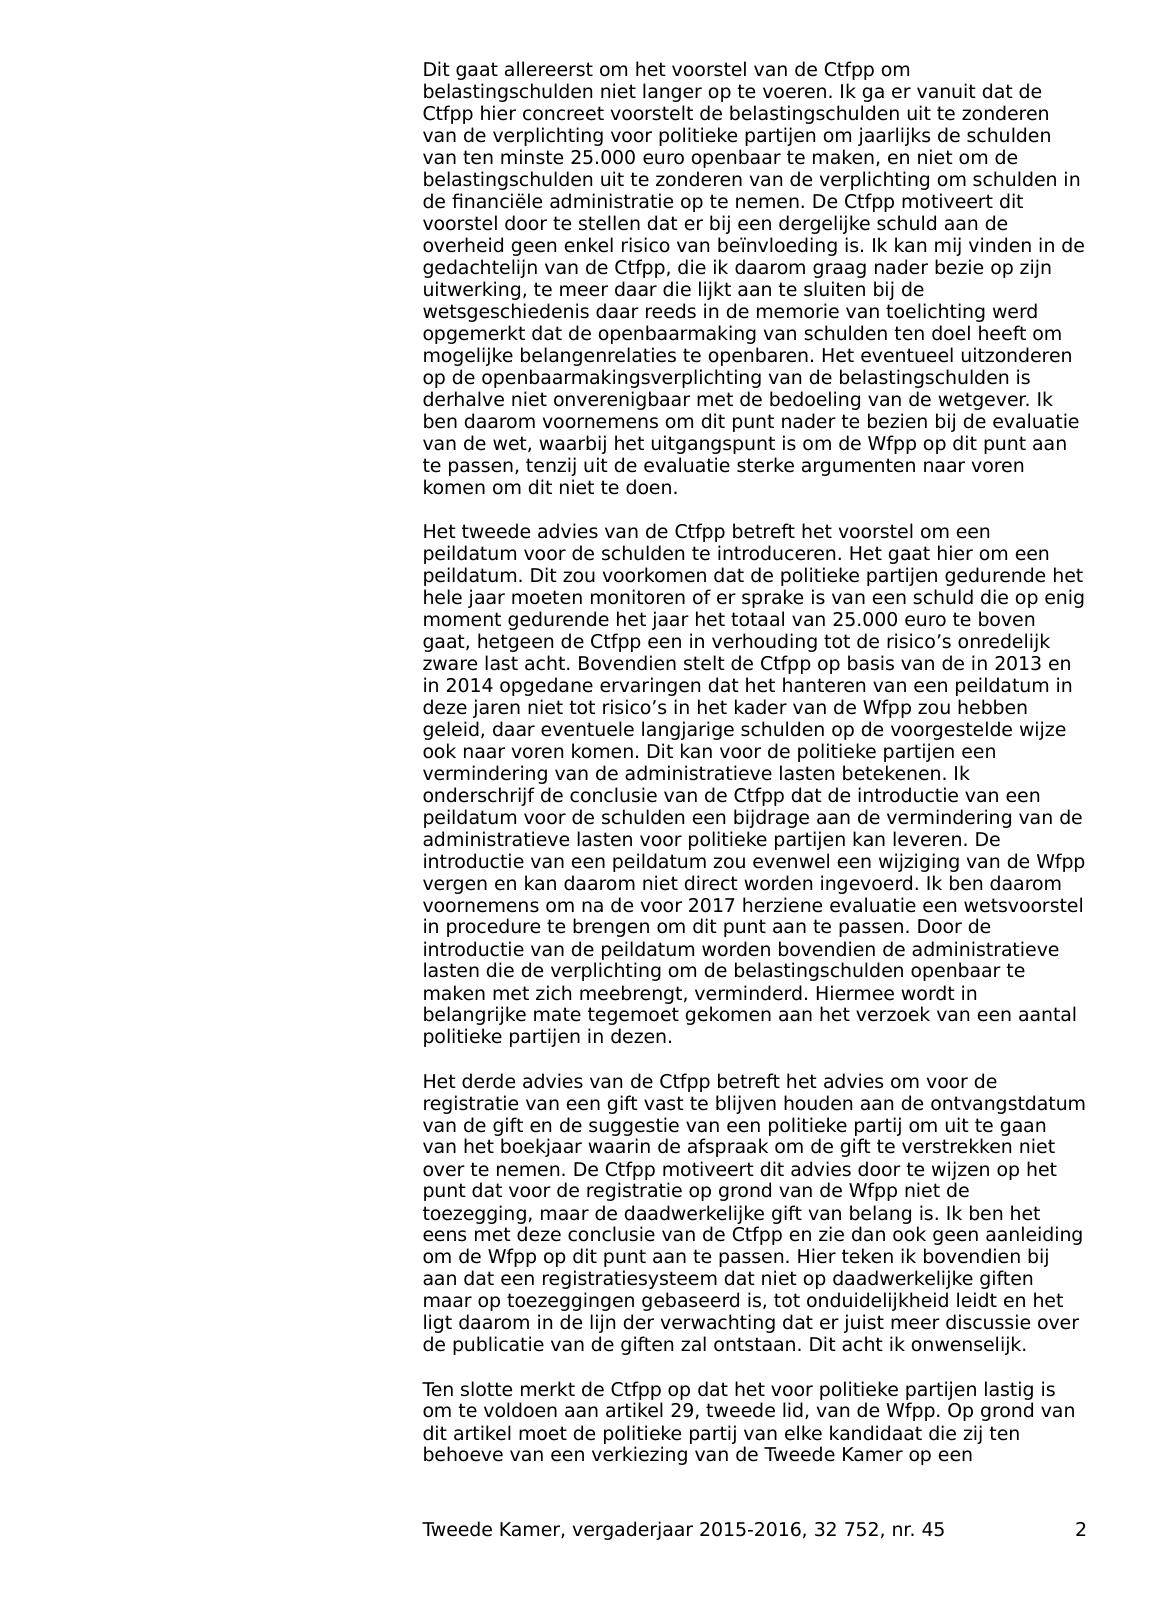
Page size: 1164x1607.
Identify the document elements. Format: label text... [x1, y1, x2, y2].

text Het tweede advies van de Ctfpp betreft het voorstel om een peildatum voor de schulden te introduceren. Het gaat hier om een peildatum. Dit zou voorkomen dat de politieke partijen gedurende het hele jaar moeten monitoren of er sprake is van een schuld die op enig moment gedurende het jaar het totaal van 25.000 euro te boven gaat, hetgeen de Ctfpp een in verhouding tot de risico’s onredelijk zware last acht. Bovendien stelt de Ctfpp op basis van de in 2013 en in 2014 opgedane ervaringen dat het hanteren van een peildatum in deze jaren niet tot risico’s in het kader van de Wfpp zou hebben geleid, daar eventuele langjarige schulden op de voorgestelde wijze ook naar voren komen. Dit kan voor de politieke partijen een vermindering van de administratieve lasten betekenen. Ik onderschrijf de conclusie van de Ctfpp dat de introductie van een peildatum voor de schulden een bijdrage aan de vermindering van de administratieve lasten voor politieke partijen kan leveren. De introductie van een peildatum zou evenwel een wijziging van de Wfpp vergen en kan daarom niet direct worden ingevoerd. Ik ben daarom voornemens om na de voor 2017 herziene evaluatie een wetsvoorstel in procedure te brengen om dit punt aan te passen. Door de introductie van de peildatum worden bovendien de administratieve lasten die de verplichting om de belastingschulden openbaar te maken met zich meebrengt, verminderd. Hiermee wordt in belangrijke mate tegemoet gekomen aan het verzoek van een aantal politieke partijen in dezen. [422, 521, 1087, 1048]
text Het derde advies van de Ctfpp betreft het advies om voor de registratie van een gift vast te blijven houden aan de ontvangstdatum van de gift en de suggestie van een politieke partij om uit te gaan van het boekjaar waarin de afspraak om de gift te verstrekken niet over te nemen. De Ctfpp motiveert dit advies door te wijzen op het punt dat voor de registratie op grond van de Wfpp niet de toezegging, maar de daadwerkelijke gift van belang is. Ik ben het eens met deze conclusie van de Ctfpp en zie dan ook geen aanleiding om de Wfpp op dit punt aan te passen. Hier teken ik bovendien bij aan dat een registratiesysteem dat niet op daadwerkelijke giften maar op toezeggingen gebaseerd is, tot onduidelijkheid leidt en het ligt daarom in de lijn der verwachting dat er juist meer discussie over de publicatie van de giften zal ontstaan. Dit acht ik onwenselijk. [422, 1071, 1087, 1356]
text Ten slotte merkt de Ctfpp op dat het voor politieke partijen lastig is om te voldoen aan artikel 29, tweede lid, van de Wfpp. Op grond van dit artikel moet de politieke partij van elke kandidaat die zij ten behoeve van een verkiezing van de Tweede Kamer op een [422, 1378, 1087, 1466]
text Dit gaat allereerst om het voorstel van de Ctfpp om belastingschulden niet langer op te voeren. Ik ga er vanuit dat de Ctfpp hier concreet voorstelt de belastingschulden uit te zonderen van de verplichting voor politieke partijen om jaarlijks de schulden van ten minste 25.000 euro openbaar te maken, en niet om de belastingschulden uit te zonderen van de verplichting om schulden in de financiële administratie op te nemen. De Ctfpp motiveert dit voorstel door te stellen dat er bij een dergelijke schuld aan de overheid geen enkel risico van beïnvloeding is. Ik kan mij vinden in de gedachtelijn van de Ctfpp, die ik daarom graag nader bezie op zijn uitwerking, te meer daar die lijkt aan te sluiten bij de wetsgeschiedenis daar reeds in de memorie van toelichting werd opgemerkt dat de openbaarmaking van schulden ten doel heeft om mogelijke belangenrelaties te openbaren. Het eventueel uitzonderen op de openbaarmakingsverplichting van de belastingschulden is derhalve niet onverenigbaar met de bedoeling van de wetgever. Ik ben daarom voornemens om dit punt nader te bezien bij de evaluatie van de wet, waarbij het uitgangspunt is om de Wfpp op dit punt aan te passen, tenzij uit de evaluatie sterke argumenten naar voren komen om dit niet te doen. [422, 59, 1087, 499]
